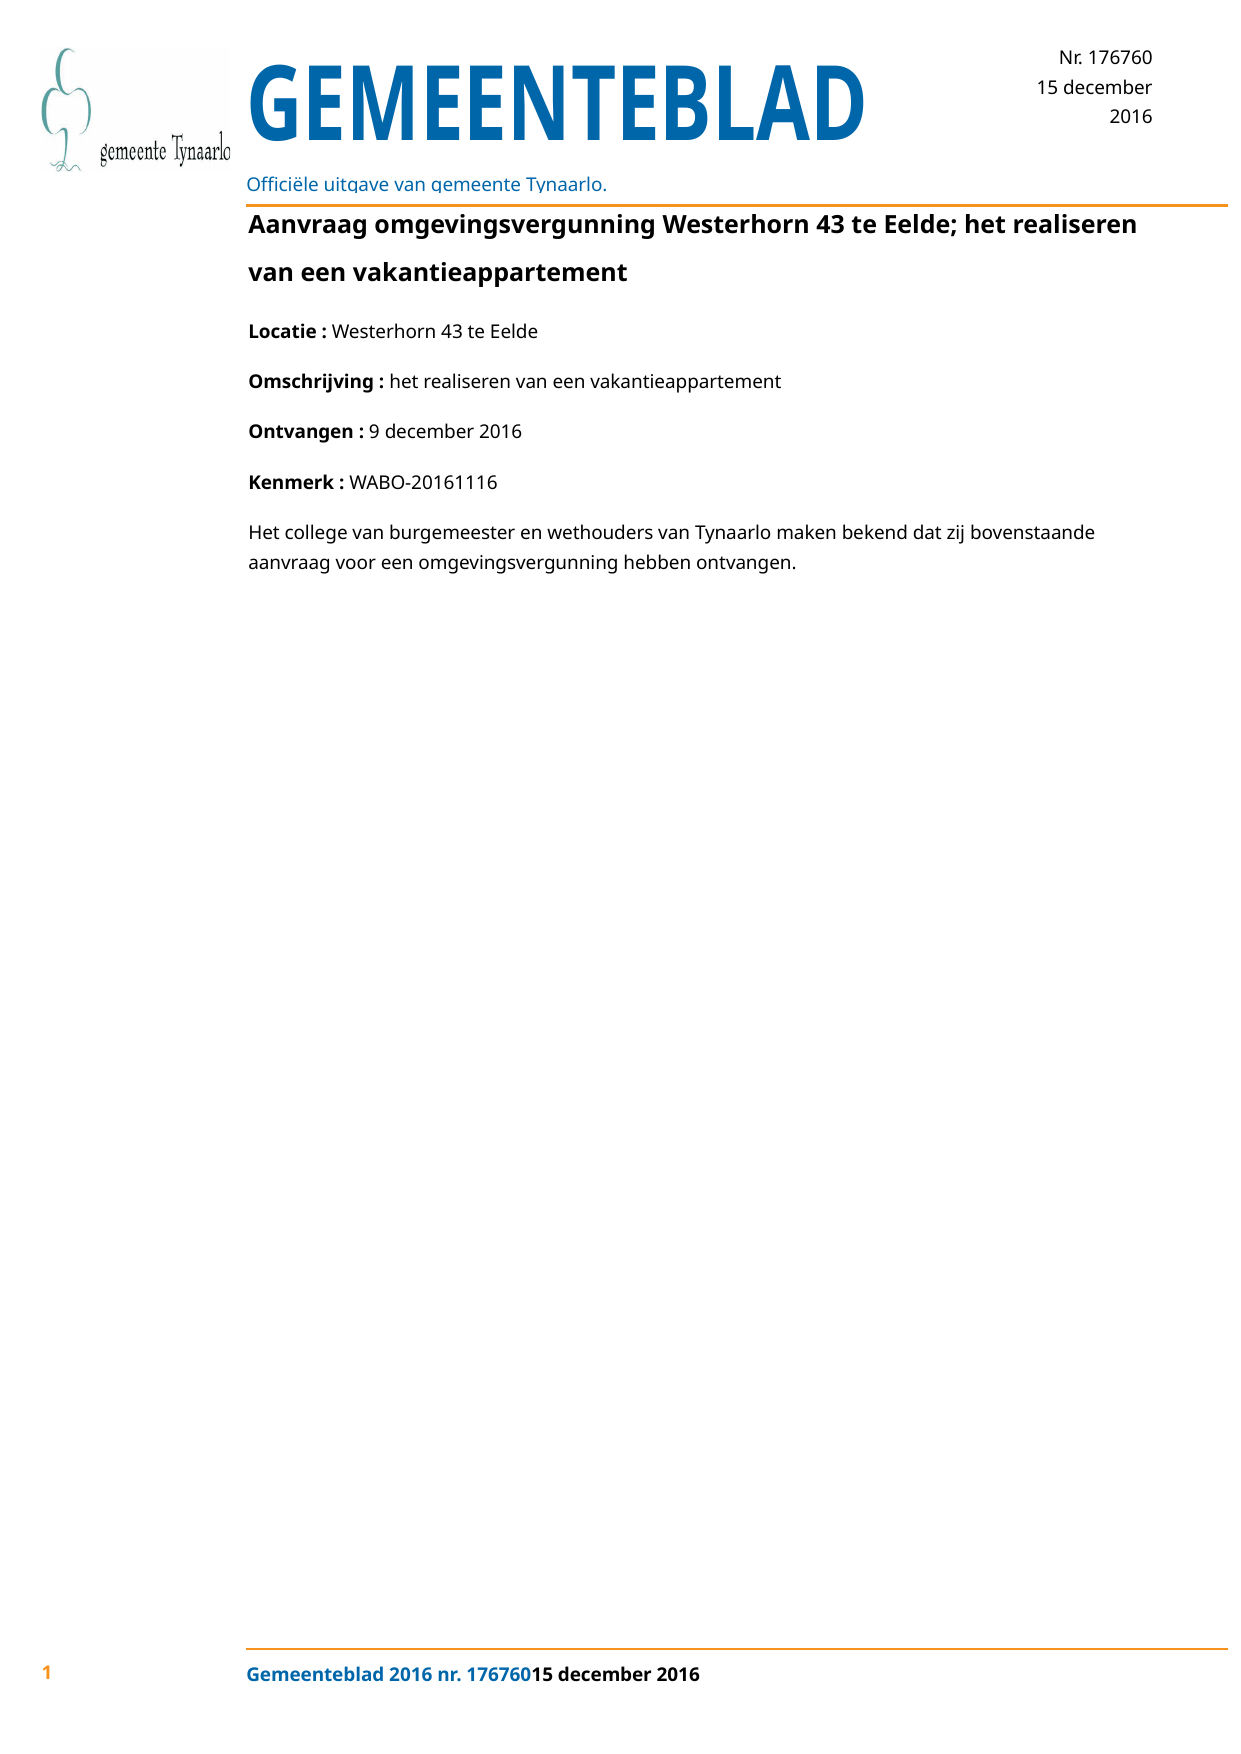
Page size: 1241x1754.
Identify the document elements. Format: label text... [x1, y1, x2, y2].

text Het college van burgemeester en wethouders van Tynaarlo maken bekend dat zij bovenstaande aanvraag voor een omgevingsvergunning hebben ontvangen. [248, 519, 1152, 575]
text Ontvangen : 9 december 2016 [248, 419, 1152, 444]
text Omschrijving : het realiseren van een vakantieappartement [248, 368, 1152, 394]
picture [41, 47, 231, 172]
text Locatie : Westerhorn 43 te Eelde [248, 318, 1152, 344]
text Kenmerk : WABO-20161116 [248, 469, 1152, 495]
text Aanvraag omgevingsvergunning Westerhorn 43 te Eelde; het realiseren van een vakantieappartement [248, 207, 1152, 288]
